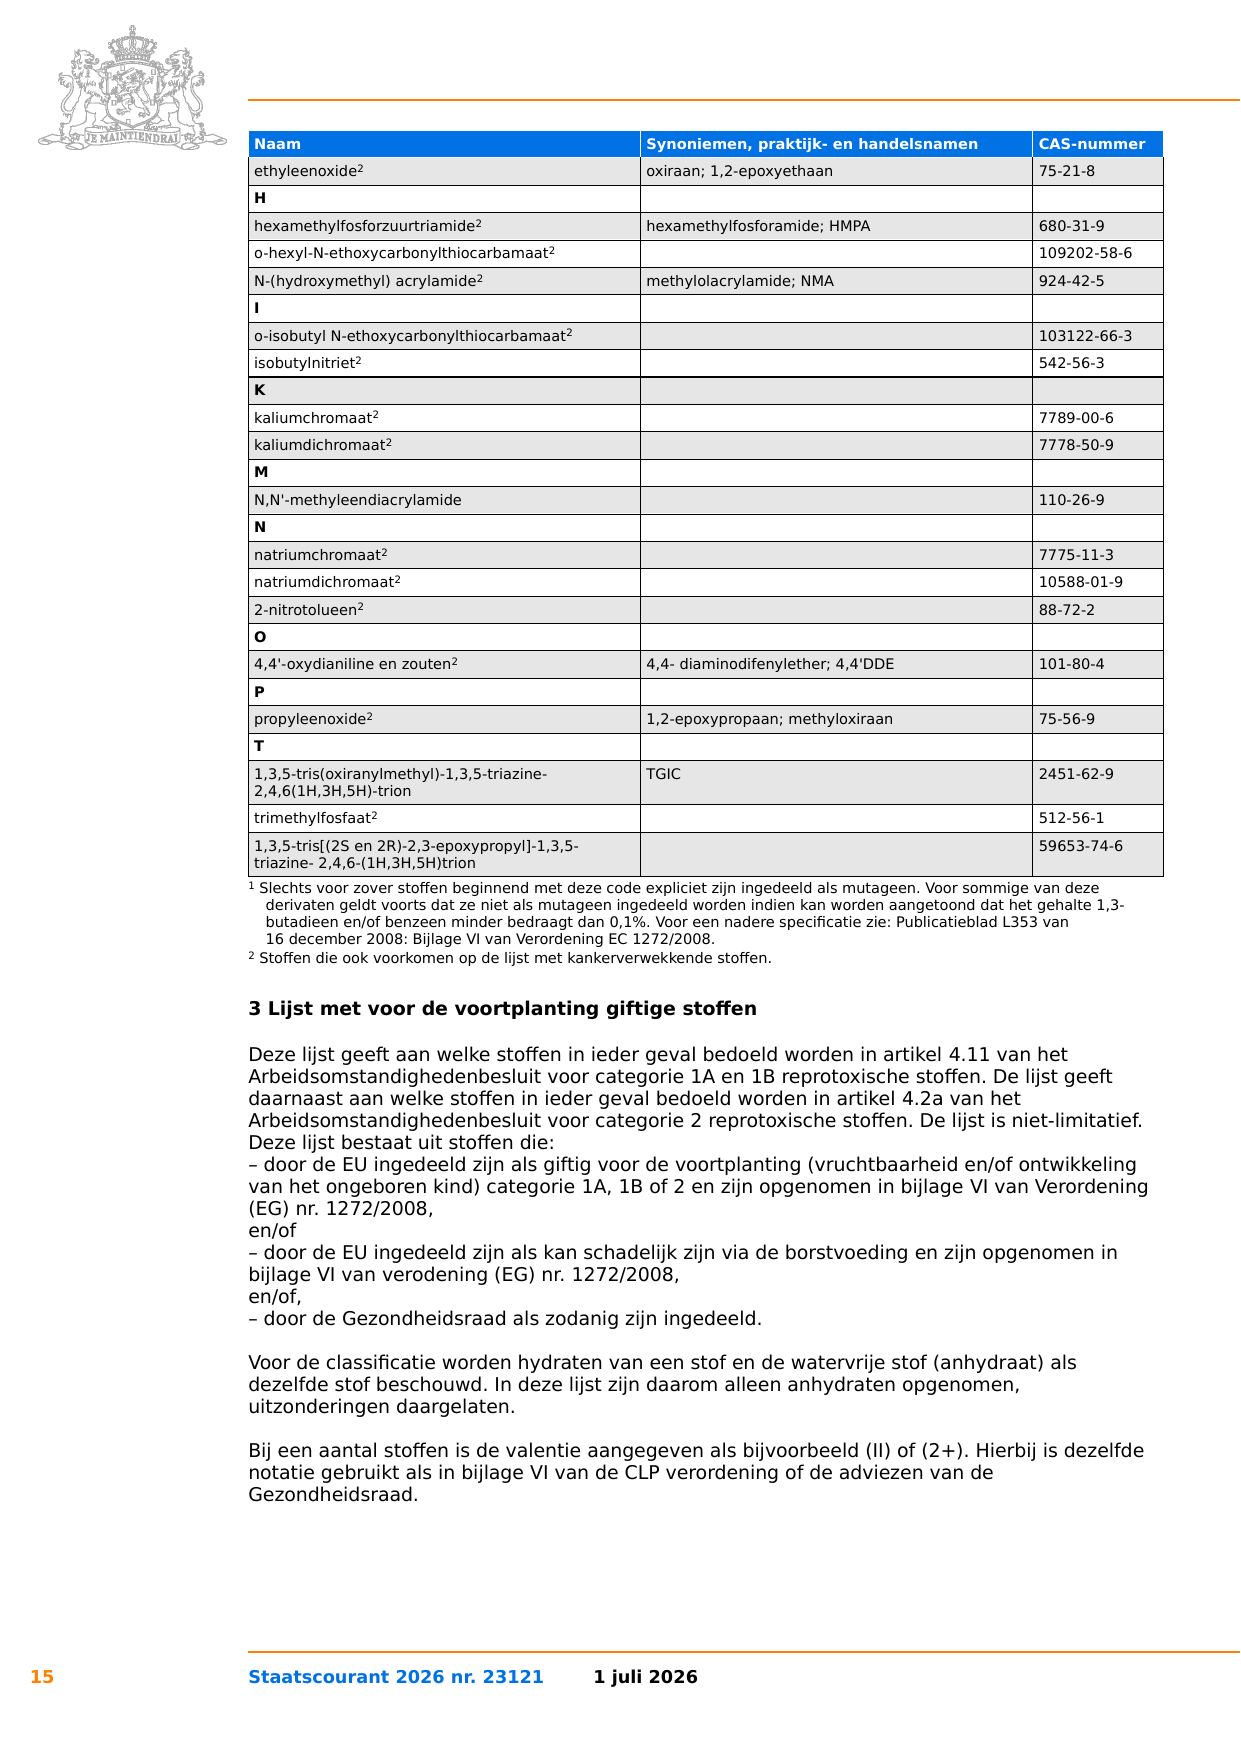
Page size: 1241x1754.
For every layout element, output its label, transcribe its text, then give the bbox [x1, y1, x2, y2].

table_cell natriumchromaat2 [249, 542, 640, 568]
table_cell 924-42-5 [1033, 268, 1163, 294]
table_header Naam [249, 131, 640, 157]
table_cell kaliumchromaat2 [249, 405, 640, 431]
table_cell hexamethylfosforzuurtriamide2 [249, 213, 640, 239]
table_cell N,N'-methyleendiacrylamide [249, 487, 640, 513]
table_cell [1033, 734, 1163, 760]
table_cell O [249, 624, 640, 650]
table_cell [641, 679, 1032, 705]
table_cell K [249, 378, 640, 404]
table_cell [641, 542, 1032, 568]
table_cell [1033, 295, 1163, 322]
table_cell 103122-66-3 [1033, 323, 1163, 349]
table_cell 75-21-8 [1033, 158, 1163, 185]
table_cell 7789-00-6 [1033, 405, 1163, 431]
table_cell [641, 624, 1032, 650]
text – door de EU ingedeeld zijn als kan schadelijk zijn via de borstvoeding en zijn opgenomen in bijlage VI van verodening (EG) nr. 1272/2008, [248, 1242, 1163, 1286]
table_cell [641, 405, 1032, 431]
subtitle 3 Lijst met voor de voortplanting giftige stoffen [248, 997, 1163, 1019]
table_cell [1033, 460, 1163, 486]
table_cell methylolacrylamide; NMA [641, 268, 1032, 294]
table_cell [1033, 679, 1163, 705]
table_cell 10588-01-9 [1033, 569, 1163, 596]
table_cell 4,4- diaminodifenylether; 4,4'DDE [641, 651, 1032, 678]
table_cell 680-31-9 [1033, 213, 1163, 239]
table_cell o-isobutyl N-ethoxycarbonylthiocarbamaat2 [249, 323, 640, 349]
table_cell [1033, 186, 1163, 212]
table_cell N-(hydroxymethyl) acrylamide2 [249, 268, 640, 294]
table_cell 59653-74-6 [1033, 833, 1163, 876]
table_cell N [249, 515, 640, 541]
picture [38, 25, 227, 150]
table_cell P [249, 679, 640, 705]
table_cell [641, 323, 1032, 349]
table_cell trimethylfosfaat2 [249, 805, 640, 832]
table_cell T [249, 734, 640, 760]
table_cell 88-72-2 [1033, 597, 1163, 623]
table_cell [641, 805, 1032, 832]
table_cell [641, 350, 1032, 376]
text – door de EU ingedeeld zijn als giftig voor de voortplanting (vruchtbaarheid en/of ontwikkeling van het ongeboren kind) categorie 1A, 1B of 2 en zijn opgenomen in bijlage VI van Verordening (EG) nr. 1272/2008, [248, 1154, 1163, 1220]
table_cell [641, 241, 1032, 267]
table_cell [641, 432, 1032, 459]
table_cell 2451-62-9 [1033, 761, 1163, 804]
table_cell 2-nitrotolueen2 [249, 597, 640, 623]
table_cell 542-56-3 [1033, 350, 1163, 376]
text Voor de classificatie worden hydraten van een stof en de watervrije stof (anhydraat) als dezelfde stof beschouwd. In deze lijst zijn daarom alleen anhydraten opgenomen, uitzonderingen daargelaten. [248, 1352, 1163, 1418]
table_cell [641, 569, 1032, 596]
table_cell oxiraan; 1,2-epoxyethaan [641, 158, 1032, 185]
table_cell [641, 186, 1032, 212]
table_cell 1 Slechts voor zover stoffen beginnend met deze code expliciet zijn ingedeeld als mutageen. Voor sommige van deze derivaten geldt voorts dat ze niet als mutageen ingedeeld worden indien kan worden aangetoond dat het gehalte 1,3-butadieen en/of benzeen minder bedraagt dan 0,1%. Voor een nadere specificatie zie: Publicatieblad L353 van 16 december 2008: Bijlage VI van Verordening EC 1272/2008. 2 Stoffen die ook voorkomen op de lijst met kankerverwekkende stoffen. [248, 877, 1163, 967]
table_cell hexamethylfosforamide; HMPA [641, 213, 1032, 239]
table_cell 512-56-1 [1033, 805, 1163, 832]
table_cell 1,3,5-tris(oxiranylmethyl)-1,3,5-triazine- 2,4,6(1H,3H,5H)-trion [249, 761, 640, 804]
table_cell [641, 487, 1032, 513]
table_cell [641, 378, 1032, 404]
table_cell TGIC [641, 761, 1032, 804]
table_cell I [249, 295, 640, 322]
table_cell kaliumdichromaat2 [249, 432, 640, 459]
text Bij een aantal stoffen is de valentie aangegeven als bijvoorbeeld (II) of (2+). Hierbij is dezelfde notatie gebruikt als in bijlage VI van de CLP verordening of de adviezen van de Gezondheidsraad. [248, 1440, 1163, 1506]
table_cell [641, 295, 1032, 322]
table_cell 110-26-9 [1033, 487, 1163, 513]
table_cell [641, 515, 1032, 541]
text – door de Gezondheidsraad als zodanig zijn ingedeeld. [248, 1308, 1163, 1330]
table_cell M [249, 460, 640, 486]
table_header CAS-nummer [1033, 131, 1163, 157]
table_cell [641, 734, 1032, 760]
table_cell [1033, 515, 1163, 541]
table_cell isobutylnitriet2 [249, 350, 640, 376]
table_cell 4,4'-oxydianiline en zouten2 [249, 651, 640, 678]
table_cell [641, 597, 1032, 623]
table_cell [641, 460, 1032, 486]
table_cell 1,3,5-tris[(2S en 2R)-2,3-epoxypropyl]-1,3,5-triazine- 2,4,6-(1H,3H,5H)trion [249, 833, 640, 876]
table_cell [1033, 378, 1163, 404]
table_cell H [249, 186, 640, 212]
table_cell ethyleenoxide2 [249, 158, 640, 185]
table_cell 7775-11-3 [1033, 542, 1163, 568]
table_cell propyleenoxide2 [249, 706, 640, 733]
table_cell 7778-50-9 [1033, 432, 1163, 459]
table_cell [641, 833, 1032, 876]
table_cell 1,2-epoxypropaan; methyloxiraan [641, 706, 1032, 733]
text Deze lijst bestaat uit stoffen die: [248, 1132, 1163, 1154]
table_cell [1033, 624, 1163, 650]
text Deze lijst geeft aan welke stoffen in ieder geval bedoeld worden in artikel 4.11 van het Arbeidsomstandighedenbesluit voor categorie 1A en 1B reprotoxische stoffen. De lijst geeft daarnaast aan welke stoffen in ieder geval bedoeld worden in artikel 4.2a van het Arbeidsomstandighedenbesluit voor categorie 2 reprotoxische stoffen. De lijst is niet-limitatief. [248, 1044, 1163, 1132]
text en/of [248, 1220, 1163, 1242]
text en/of, [248, 1286, 1163, 1308]
table_cell o-hexyl-N-ethoxycarbonylthiocarbamaat2 [249, 241, 640, 267]
table_header Synoniemen, praktijk- en handelsnamen [641, 131, 1032, 157]
table_cell natriumdichromaat2 [249, 569, 640, 596]
table_cell 75-56-9 [1033, 706, 1163, 733]
table_cell 101-80-4 [1033, 651, 1163, 678]
table_cell 109202-58-6 [1033, 241, 1163, 267]
